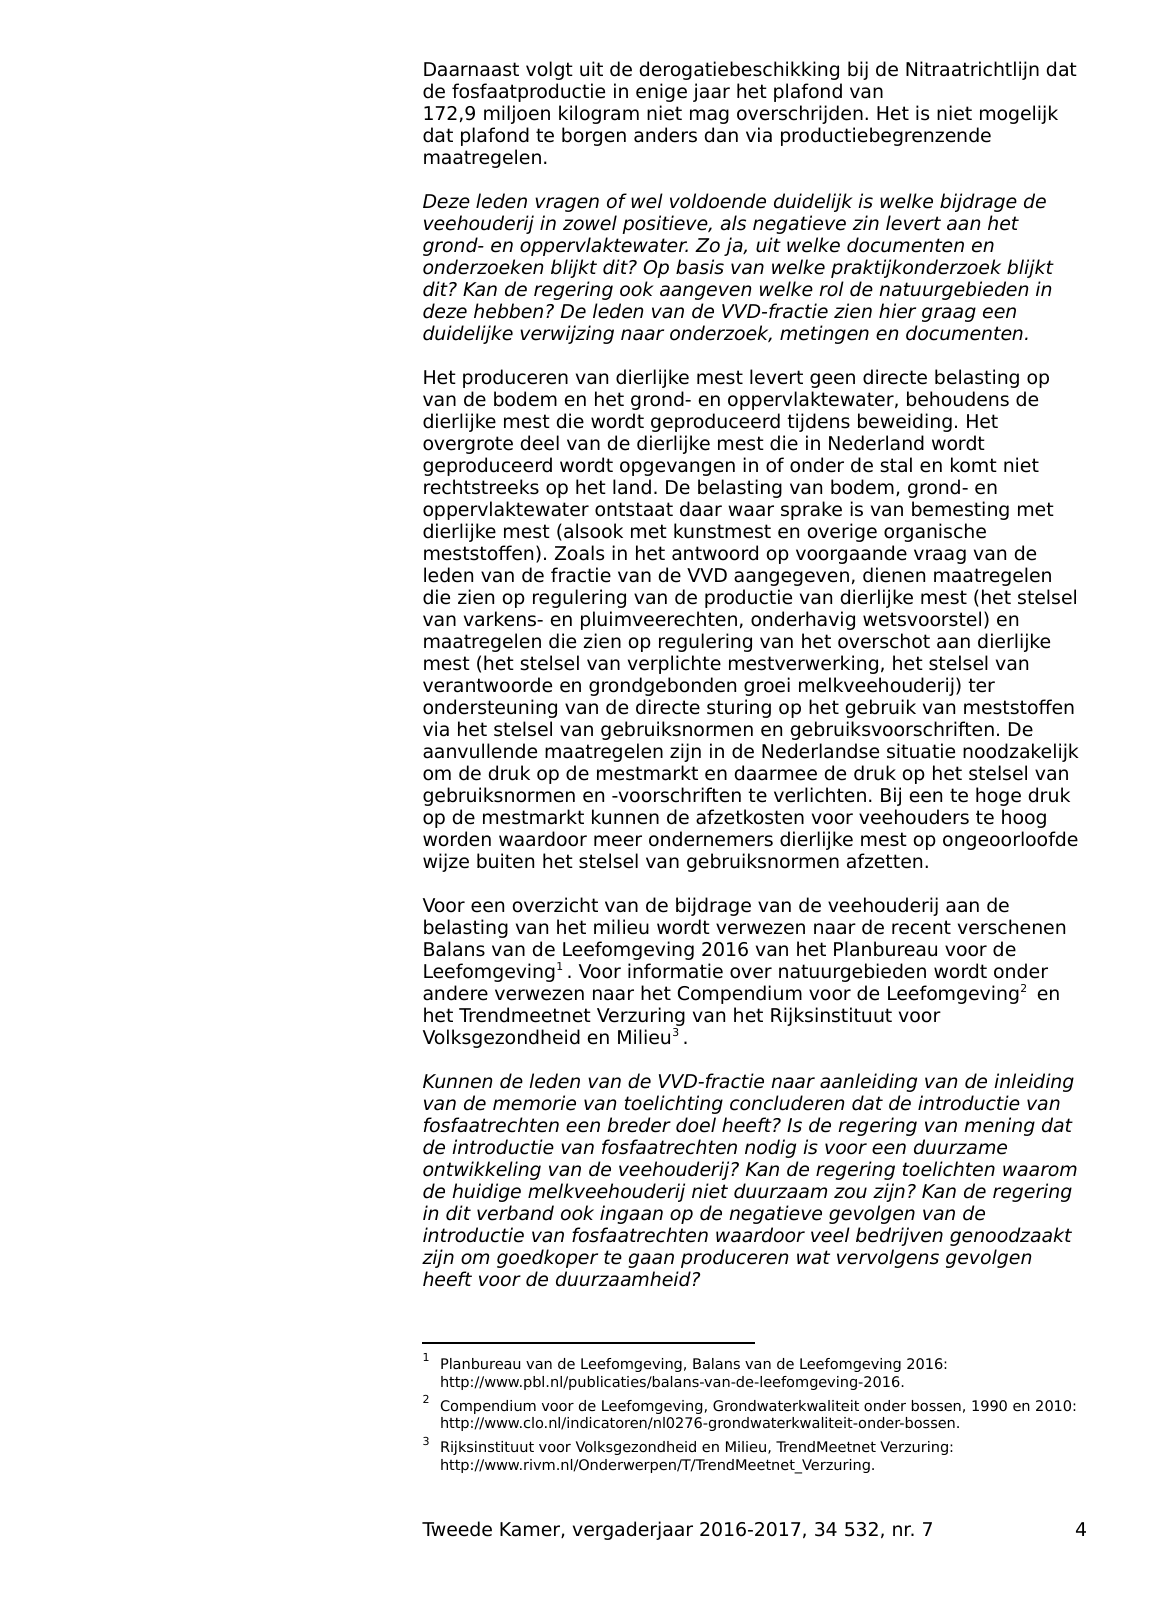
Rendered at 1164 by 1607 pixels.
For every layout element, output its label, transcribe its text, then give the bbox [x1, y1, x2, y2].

text Rijksinstituut voor Volksgezondheid en Milieu, TrendMeetnet Verzuring: http://www.rivm.nl/Onderwerpen/T/TrendMeetnet_Verzuring. [422, 1435, 1087, 1474]
text Kunnen de leden van de VVD-fractie naar aanleiding van de inleiding van de memorie van toelichting concluderen dat de introductie van fosfaatrechten een breder doel heeft? Is de regering van mening dat de introductie van fosfaatrechten nodig is voor een duurzame ontwikkeling van de veehouderij? Kan de regering toelichten waarom de huidige melkveehouderij niet duurzaam zou zijn? Kan de regering in dit verband ook ingaan op de negatieve gevolgen van de introductie van fosfaatrechten waardoor veel bedrijven genoodzaakt zijn om goedkoper te gaan produceren wat vervolgens gevolgen heeft voor de duurzaamheid? [422, 1071, 1087, 1291]
text Compendium voor de Leefomgeving, Grondwaterkwaliteit onder bossen, 1990 en 2010: http://www.clo.nl/indicatoren/nl0276-grondwaterkwaliteit-onder-bossen. [422, 1393, 1087, 1432]
text Deze leden vragen of wel voldoende duidelijk is welke bijdrage de veehouderij in zowel positieve, als negatieve zin levert aan het grond- en oppervlaktewater. Zo ja, uit welke documenten en onderzoeken blijkt dit? Op basis van welke praktijkonderzoek blijkt dit? Kan de regering ook aangeven welke rol de natuurgebieden in deze hebben? De leden van de VVD-fractie zien hier graag een duidelijke verwijzing naar onderzoek, metingen en documenten. [422, 191, 1087, 345]
text Het produceren van dierlijke mest levert geen directe belasting op van de bodem en het grond- en oppervlaktewater, behoudens de dierlijke mest die wordt geproduceerd tijdens beweiding. Het overgrote deel van de dierlijke mest die in Nederland wordt geproduceerd wordt opgevangen in of onder de stal en komt niet rechtstreeks op het land. De belasting van bodem, grond- en oppervlaktewater ontstaat daar waar sprake is van bemesting met dierlijke mest (alsook met kunstmest en overige organische meststoffen). Zoals in het antwoord op voorgaande vraag van de leden van de fractie van de VVD aangegeven, dienen maatregelen die zien op regulering van de productie van dierlijke mest (het stelsel van varkens- en pluimveerechten, onderhavig wetsvoorstel) en maatregelen die zien op regulering van het overschot aan dierlijke mest (het stelsel van verplichte mestverwerking, het stelsel van verantwoorde en grondgebonden groei melkveehouderij) ter ondersteuning van de directe sturing op het gebruik van meststoffen via het stelsel van gebruiksnormen en gebruiksvoorschriften. De aanvullende maatregelen zijn in de Nederlandse situatie noodzakelijk om de druk op de mestmarkt en daarmee de druk op het stelsel van gebruiksnormen en -voorschriften te verlichten. Bij een te hoge druk op de mestmarkt kunnen de afzetkosten voor veehouders te hoog worden waardoor meer ondernemers dierlijke mest op ongeoorloofde wijze buiten het stelsel van gebruiksnormen afzetten. [422, 367, 1087, 873]
text Daarnaast volgt uit de derogatiebeschikking bij de Nitraatrichtlijn dat de fosfaatproductie in enige jaar het plafond van 172,9 miljoen kilogram niet mag overschrijden. Het is niet mogelijk dat plafond te borgen anders dan via productiebegrenzende maatregelen. [422, 59, 1087, 169]
text Planbureau van de Leefomgeving, Balans van de Leefomgeving 2016: http://www.pbl.nl/publicaties/balans-van-de-leefomgeving-2016. [422, 1352, 1087, 1391]
text Voor een overzicht van de bijdrage van de veehouderij aan de belasting van het milieu wordt verwezen naar de recent verschenen Balans van de Leefomgeving 2016 van het Planbureau voor de Leefomgeving. Voor informatie over natuurgebieden wordt onder andere verwezen naar het Compendium voor de Leefomgeving en het Trendmeetnet Verzuring van het Rijksinstituut voor Volksgezondheid en Milieu. [422, 895, 1087, 1049]
